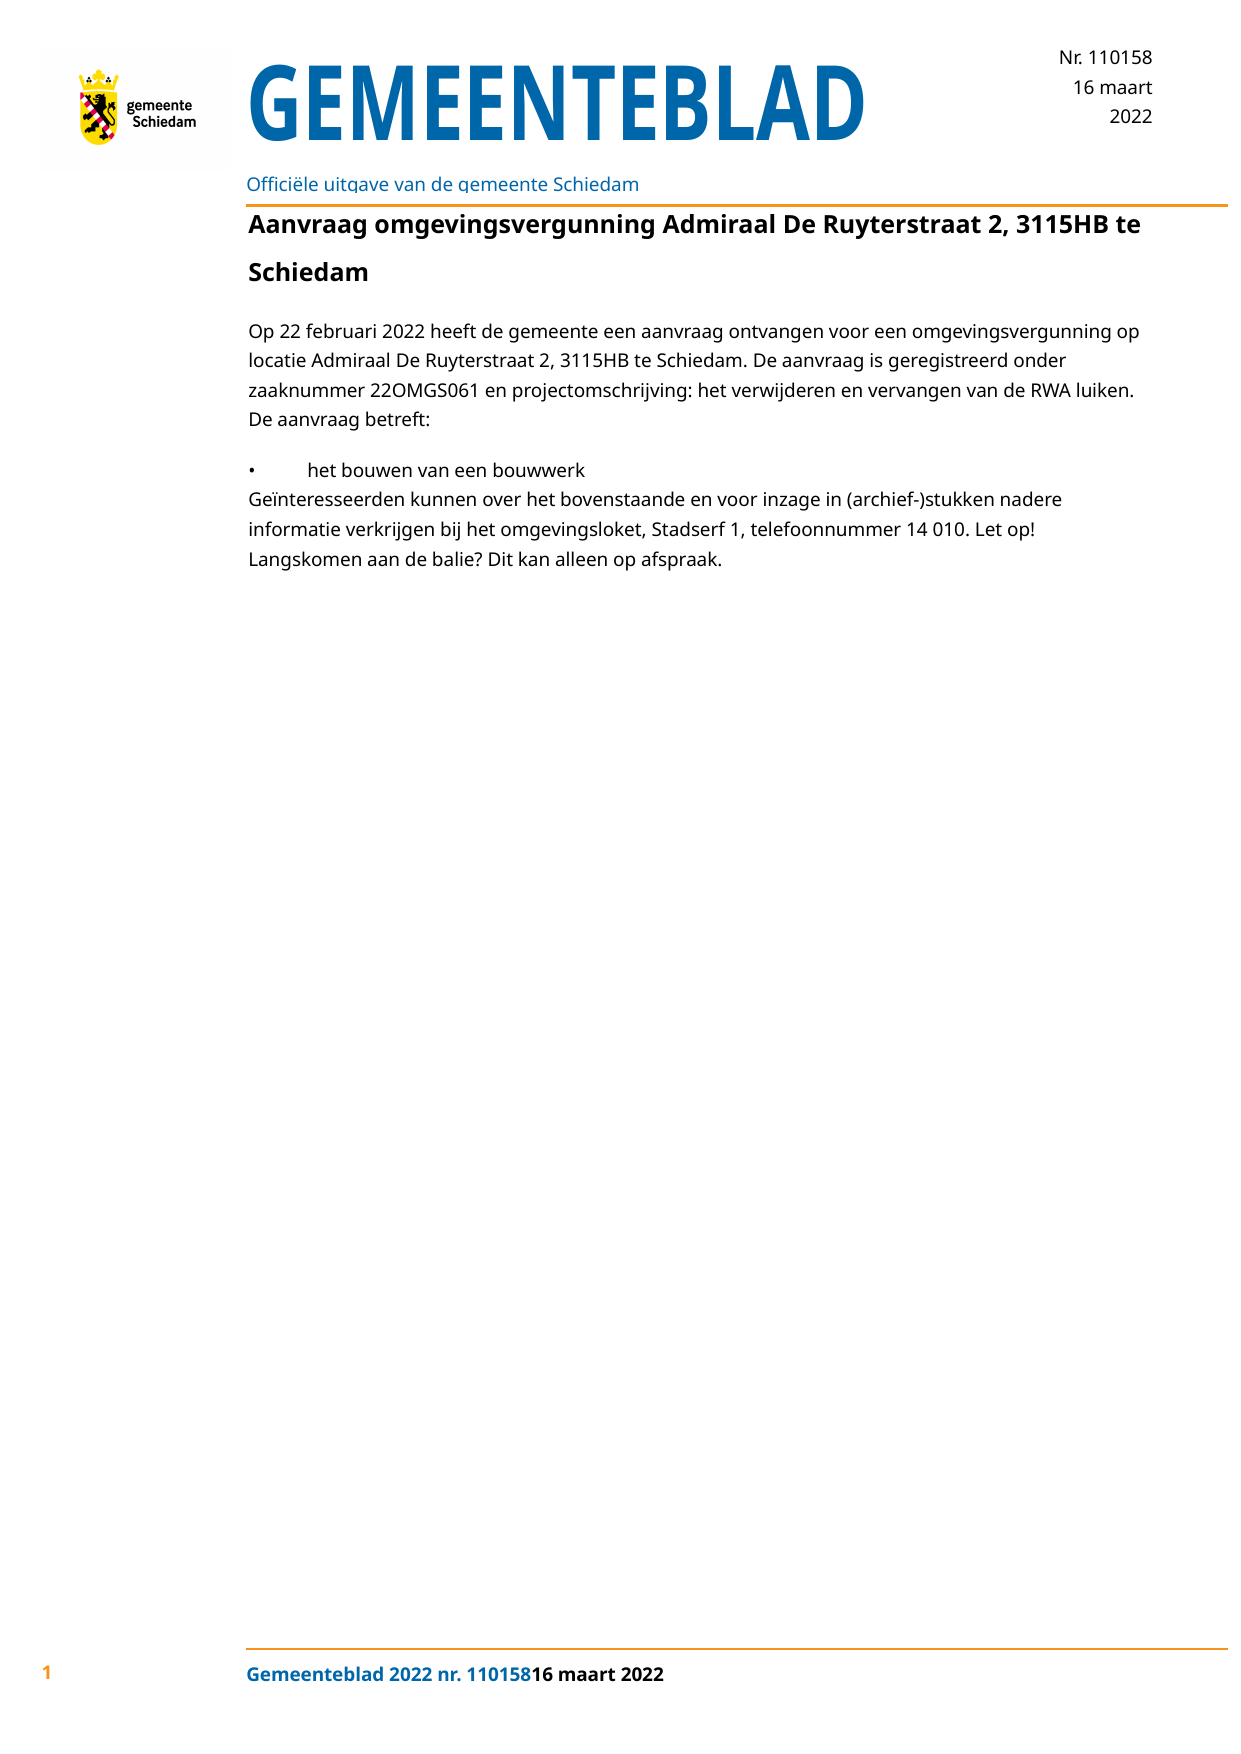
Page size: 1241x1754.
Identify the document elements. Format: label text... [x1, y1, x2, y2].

picture [41, 47, 231, 172]
text Op 22 februari 2022 heeft de gemeente een aanvraag ontvangen voor een omgevingsvergunning op locatie Admiraal De Ruyterstraat 2, 3115HB te Schiedam. De aanvraag is geregistreerd onder zaaknummer 22OMGS061 en projectomschrijving: het verwijderen en vervangen van de RWA luiken. De aanvraag betreft: [248, 318, 1152, 432]
text Aanvraag omgevingsvergunning Admiraal De Ruyterstraat 2, 3115HB te Schiedam [248, 207, 1152, 288]
list het bouwen van een bouwwerk [248, 457, 1152, 483]
text Geïnteresseerden kunnen over het bovenstaande en voor inzage in (archief-)stukken nadere informatie verkrijgen bij het omgevingsloket, Stadserf 1, telefoonnummer 14 010. Let op! Langskomen aan de balie? Dit kan alleen op afspraak. [248, 487, 1152, 572]
